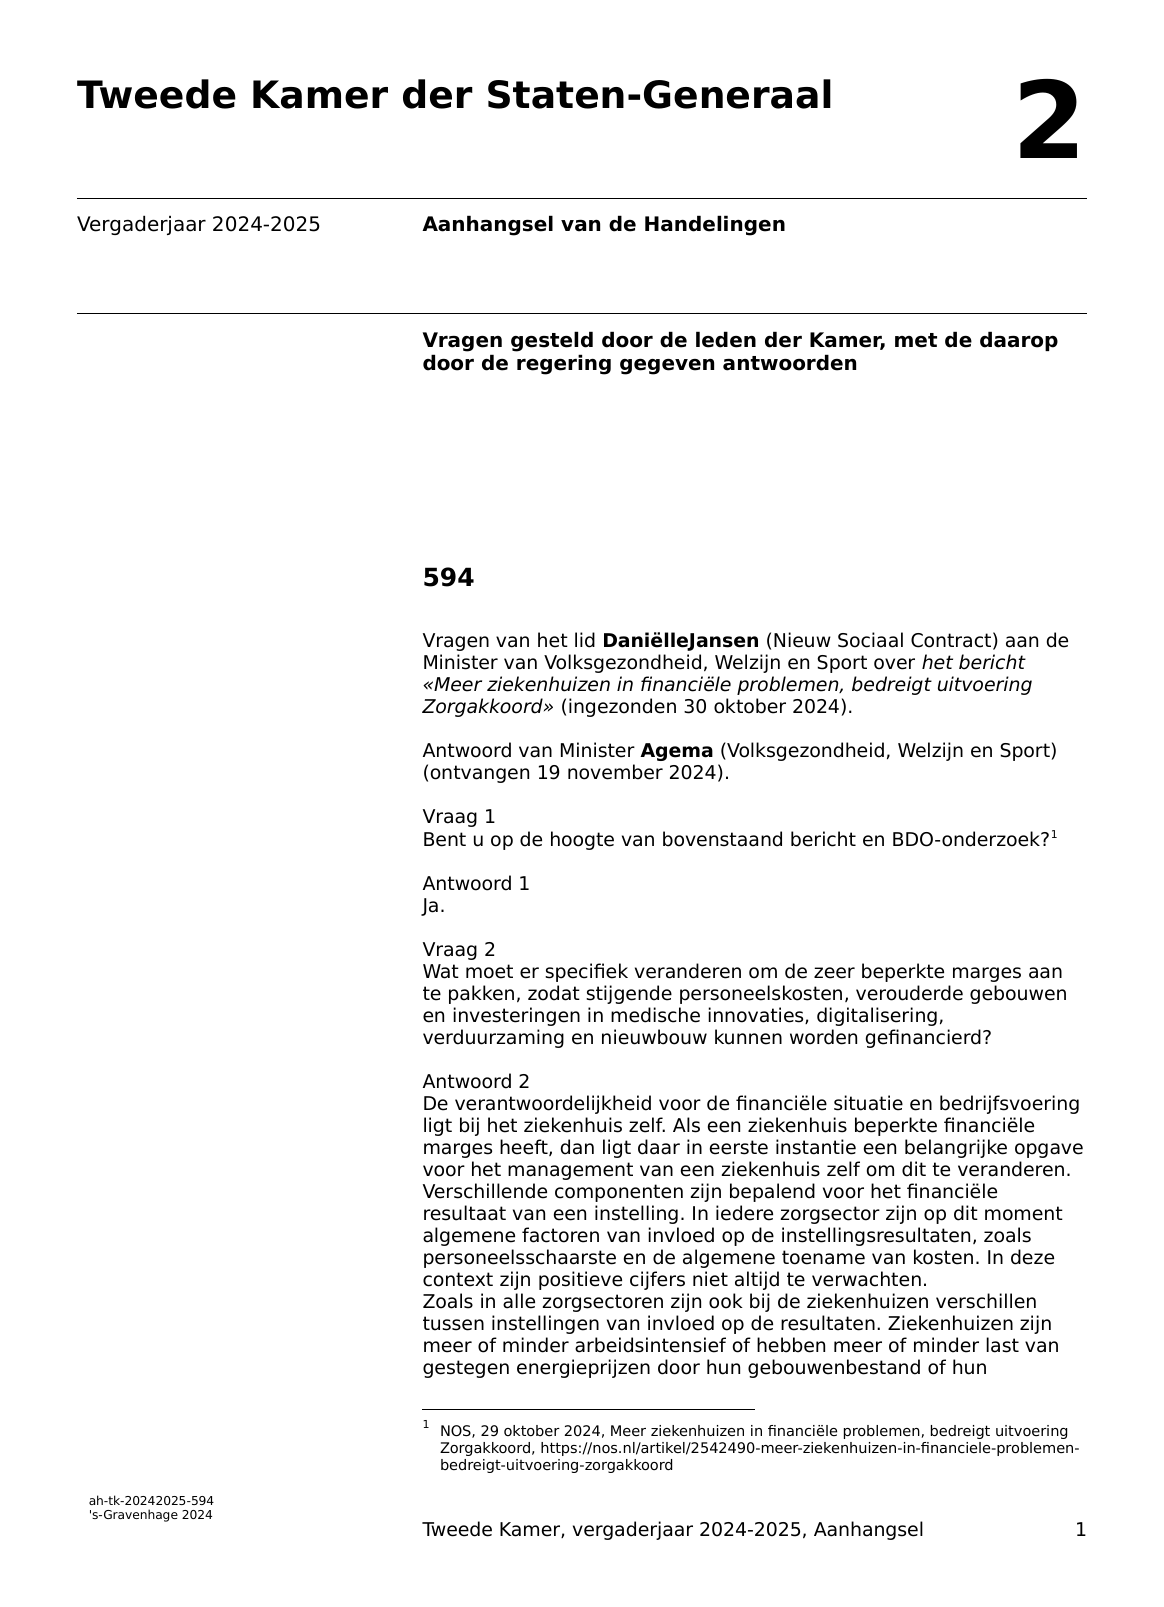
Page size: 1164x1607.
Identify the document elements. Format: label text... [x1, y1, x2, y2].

text Antwoord 1 [422, 873, 1087, 894]
text 594 [422, 563, 1087, 592]
text NOS, 29 oktober 2024, Meer ziekenhuizen in financiële problemen, bedreigt uitvoering Zorgakkoord, https://nos.nl/artikel/2542490-meer-ziekenhuizen-in-financiele-problemen-bedreigt-uitvoering-zorgakkoord [422, 1418, 1087, 1474]
table_header 2 [886, 59, 1087, 198]
table_cell [77, 314, 422, 375]
text Antwoord van Minister Agema (Volksgezondheid, Welzijn en Sport) (ontvangen 19 november 2024). [422, 740, 1087, 784]
text Zoals in alle zorgsectoren zijn ook bij de ziekenhuizen verschillen tussen instellingen van invloed op de resultaten. Ziekenhuizen zijn meer of minder arbeidsintensief of hebben meer of minder last van gestegen energieprijzen door hun gebouwenbestand of hun [422, 1291, 1087, 1378]
text De verantwoordelijkheid voor de financiële situatie en bedrijfsvoering ligt bij het ziekenhuis zelf. Als een ziekenhuis beperkte financiële marges heeft, dan ligt daar in eerste instantie een belangrijke opgave voor het management van een ziekenhuis zelf om dit te veranderen. [422, 1093, 1087, 1181]
text Verschillende componenten zijn bepalend voor het financiële resultaat van een instelling. In iedere zorgsector zijn op dit moment algemene factoren van invloed op de instellingsresultaten, zoals personeelsschaarste en de algemene toename van kosten. In deze context zijn positieve cijfers niet altijd te verwachten. [422, 1181, 1087, 1291]
text Ja. [422, 894, 1087, 917]
text Wat moet er specifiek veranderen om de zeer beperkte marges aan te pakken, zodat stijgende personeelskosten, verouderde gebouwen en investeringen in medische innovaties, digitalisering, verduurzaming en nieuwbouw kunnen worden gefinancierd? [422, 961, 1087, 1049]
table_cell Vragen gesteld door de leden der Kamer, met de daarop door de regering gegeven antwoorden [422, 314, 1087, 375]
table_cell Aanhangsel van de Handelingen [422, 199, 1087, 313]
text ah-tk-20242025-594 [88, 1494, 323, 1508]
table_header Tweede Kamer der Staten-Generaal [77, 59, 886, 198]
text Bent u op de hoogte van bovenstaand bericht en BDO-onderzoek? [422, 828, 1087, 850]
text Vraag 1 [422, 806, 1087, 828]
text Antwoord 2 [422, 1071, 1087, 1093]
text 's-Gravenhage 2024 [88, 1508, 323, 1522]
table_cell Vergaderjaar 2024-2025 [77, 199, 422, 313]
text Vragen van het lid DaniëlleJansen (Nieuw Sociaal Contract) aan de Minister van Volksgezondheid, Welzijn en Sport over het bericht «Meer ziekenhuizen in financiële problemen, bedreigt uitvoering Zorgakkoord» (ingezonden 30 oktober 2024). [422, 630, 1087, 718]
text Vraag 2 [422, 939, 1087, 961]
